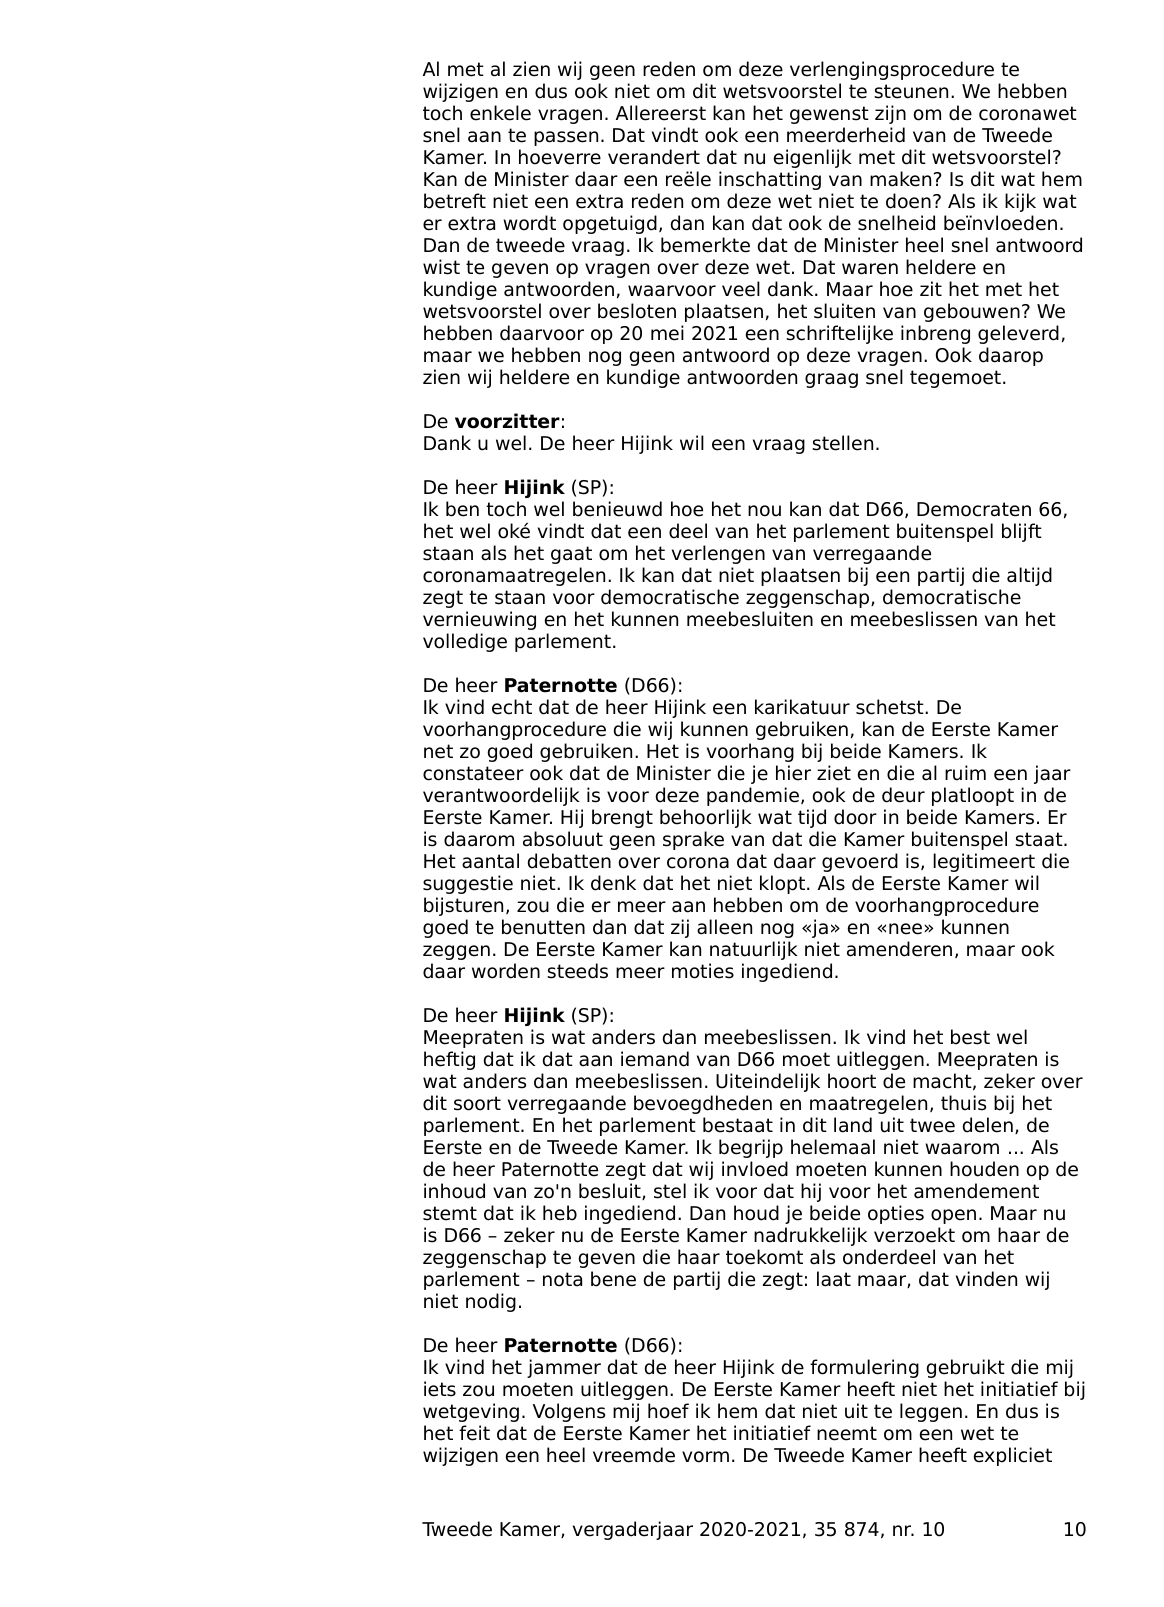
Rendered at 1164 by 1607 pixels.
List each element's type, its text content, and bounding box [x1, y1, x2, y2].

text De voorzitter: [422, 411, 1087, 433]
text De heer Paternotte (D66): [422, 1335, 1087, 1357]
text Ik vind echt dat de heer Hijink een karikatuur schetst. De voorhangprocedure die wij kunnen gebruiken, kan de Eerste Kamer net zo goed gebruiken. Het is voorhang bij beide Kamers. Ik constateer ook dat de Minister die je hier ziet en die al ruim een jaar verantwoordelijk is voor deze pandemie, ook de deur platloopt in de Eerste Kamer. Hij brengt behoorlijk wat tijd door in beide Kamers. Er is daarom absoluut geen sprake van dat die Kamer buitenspel staat. Het aantal debatten over corona dat daar gevoerd is, legitimeert die suggestie niet. Ik denk dat het niet klopt. Als de Eerste Kamer wil bijsturen, zou die er meer aan hebben om de voorhangprocedure goed te benutten dan dat zij alleen nog «ja» en «nee» kunnen zeggen. De Eerste Kamer kan natuurlijk niet amenderen, maar ook daar worden steeds meer moties ingediend. [422, 697, 1087, 983]
text De heer Hijink (SP): [422, 477, 1087, 499]
text Dan de tweede vraag. Ik bemerkte dat de Minister heel snel antwoord wist te geven op vragen over deze wet. Dat waren heldere en kundige antwoorden, waarvoor veel dank. Maar hoe zit het met het wetsvoorstel over besloten plaatsen, het sluiten van gebouwen? We hebben daarvoor op 20 mei 2021 een schriftelijke inbreng geleverd, maar we hebben nog geen antwoord op deze vragen. Ook daarop zien wij heldere en kundige antwoorden graag snel tegemoet. [422, 235, 1087, 389]
text Ik ben toch wel benieuwd hoe het nou kan dat D66, Democraten 66, het wel oké vindt dat een deel van het parlement buitenspel blijft staan als het gaat om het verlengen van verregaande coronamaatregelen. Ik kan dat niet plaatsen bij een partij die altijd zegt te staan voor democratische zeggenschap, democratische vernieuwing en het kunnen meebesluiten en meebeslissen van het volledige parlement. [422, 499, 1087, 653]
text De heer Hijink (SP): [422, 1005, 1087, 1027]
text De heer Paternotte (D66): [422, 675, 1087, 697]
text Meepraten is wat anders dan meebeslissen. Ik vind het best wel heftig dat ik dat aan iemand van D66 moet uitleggen. Meepraten is wat anders dan meebeslissen. Uiteindelijk hoort de macht, zeker over dit soort verregaande bevoegdheden en maatregelen, thuis bij het parlement. En het parlement bestaat in dit land uit twee delen, de Eerste en de Tweede Kamer. Ik begrijp helemaal niet waarom ... Als de heer Paternotte zegt dat wij invloed moeten kunnen houden op de inhoud van zo'n besluit, stel ik voor dat hij voor het amendement stemt dat ik heb ingediend. Dan houd je beide opties open. Maar nu is D66 – zeker nu de Eerste Kamer nadrukkelijk verzoekt om haar de zeggenschap te geven die haar toekomt als onderdeel van het parlement – nota bene de partij die zegt: laat maar, dat vinden wij niet nodig. [422, 1027, 1087, 1313]
text Ik vind het jammer dat de heer Hijink de formulering gebruikt die mij iets zou moeten uitleggen. De Eerste Kamer heeft niet het initiatief bij wetgeving. Volgens mij hoef ik hem dat niet uit te leggen. En dus is het feit dat de Eerste Kamer het initiatief neemt om een wet te wijzigen een heel vreemde vorm. De Tweede Kamer heeft expliciet [422, 1357, 1087, 1467]
text Dank u wel. De heer Hijink wil een vraag stellen. [422, 433, 1087, 455]
text Al met al zien wij geen reden om deze verlengingsprocedure te wijzigen en dus ook niet om dit wetsvoorstel te steunen. We hebben toch enkele vragen. Allereerst kan het gewenst zijn om de coronawet snel aan te passen. Dat vindt ook een meerderheid van de Tweede Kamer. In hoeverre verandert dat nu eigenlijk met dit wetsvoorstel? Kan de Minister daar een reële inschatting van maken? Is dit wat hem betreft niet een extra reden om deze wet niet te doen? Als ik kijk wat er extra wordt opgetuigd, dan kan dat ook de snelheid beïnvloeden. [422, 59, 1087, 235]
